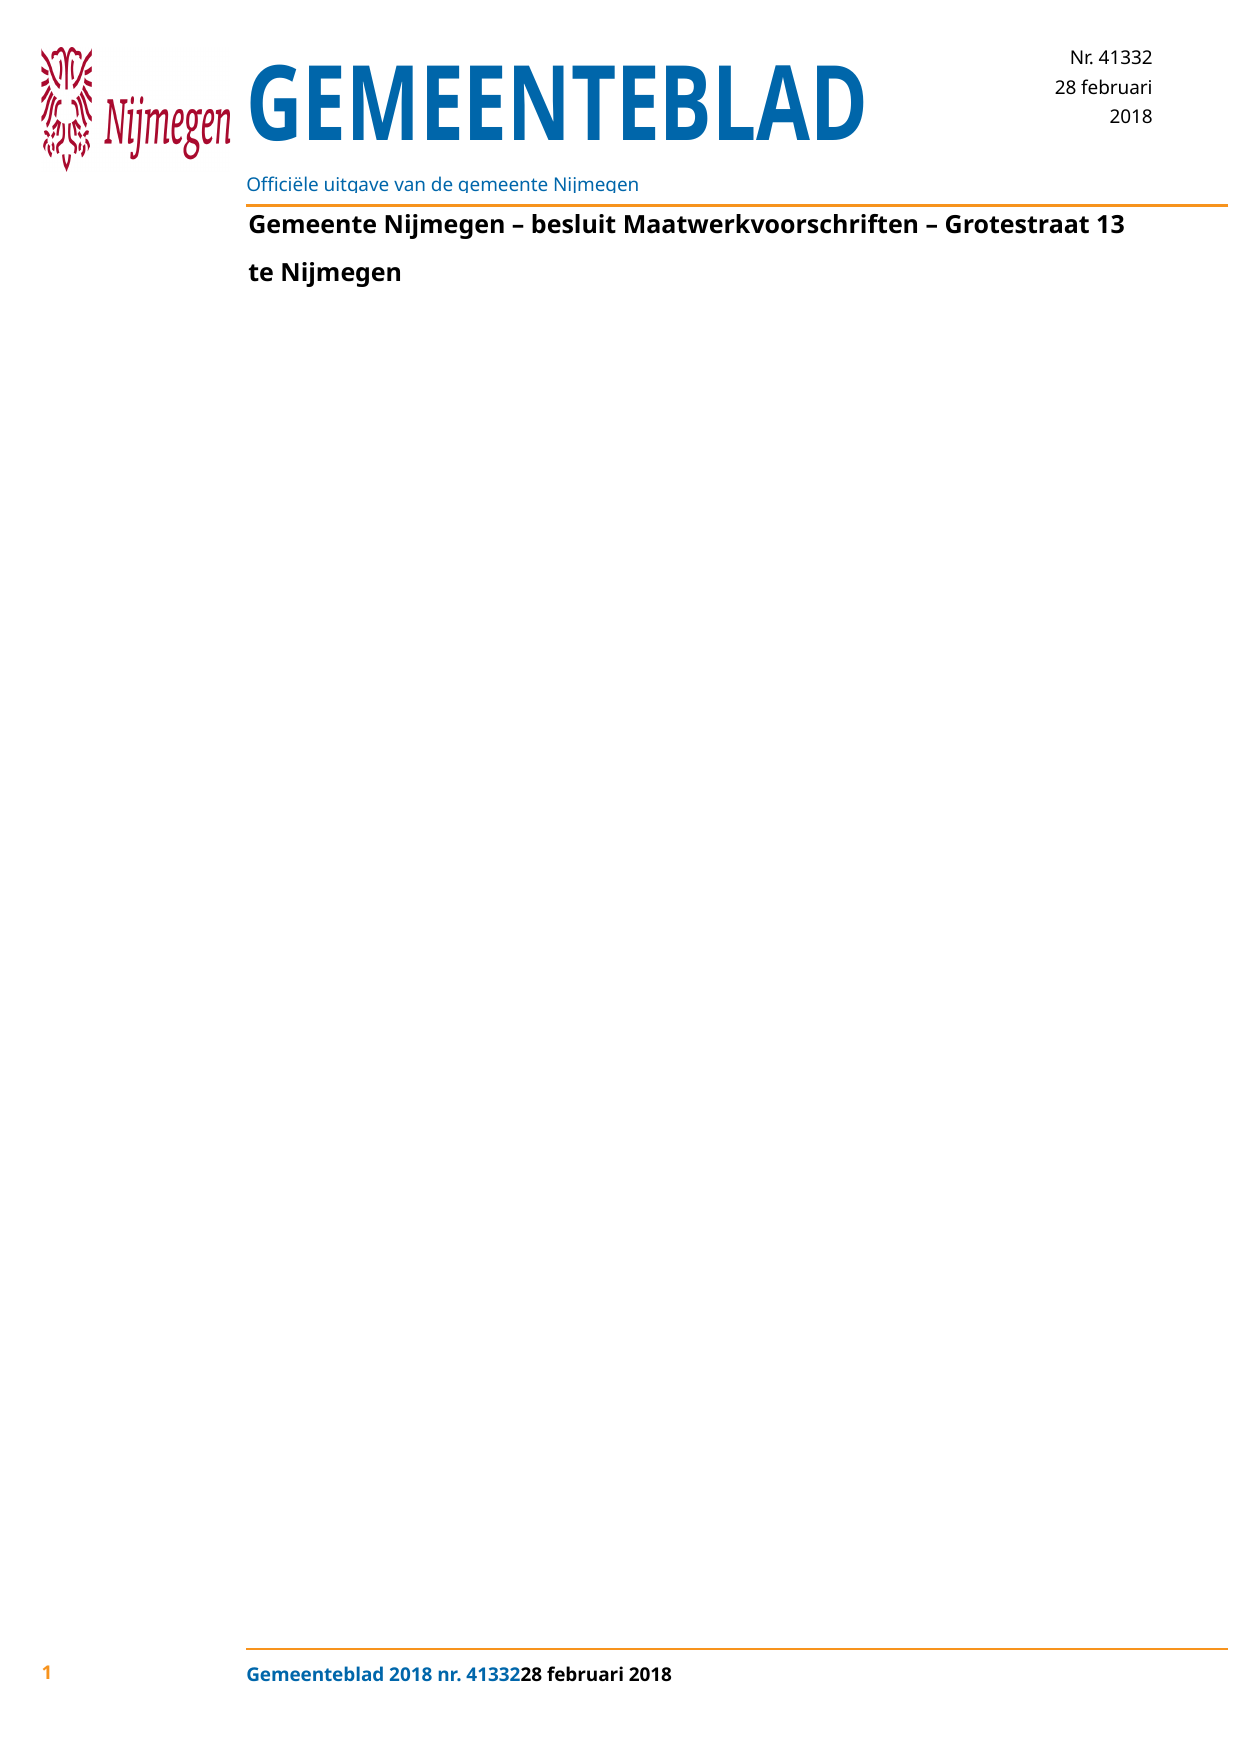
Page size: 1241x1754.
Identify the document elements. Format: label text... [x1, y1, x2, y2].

text Gemeente Nijmegen – besluit Maatwerkvoorschriften – Grotestraat 13 te Nijmegen [248, 207, 1152, 288]
picture [41, 47, 231, 172]
